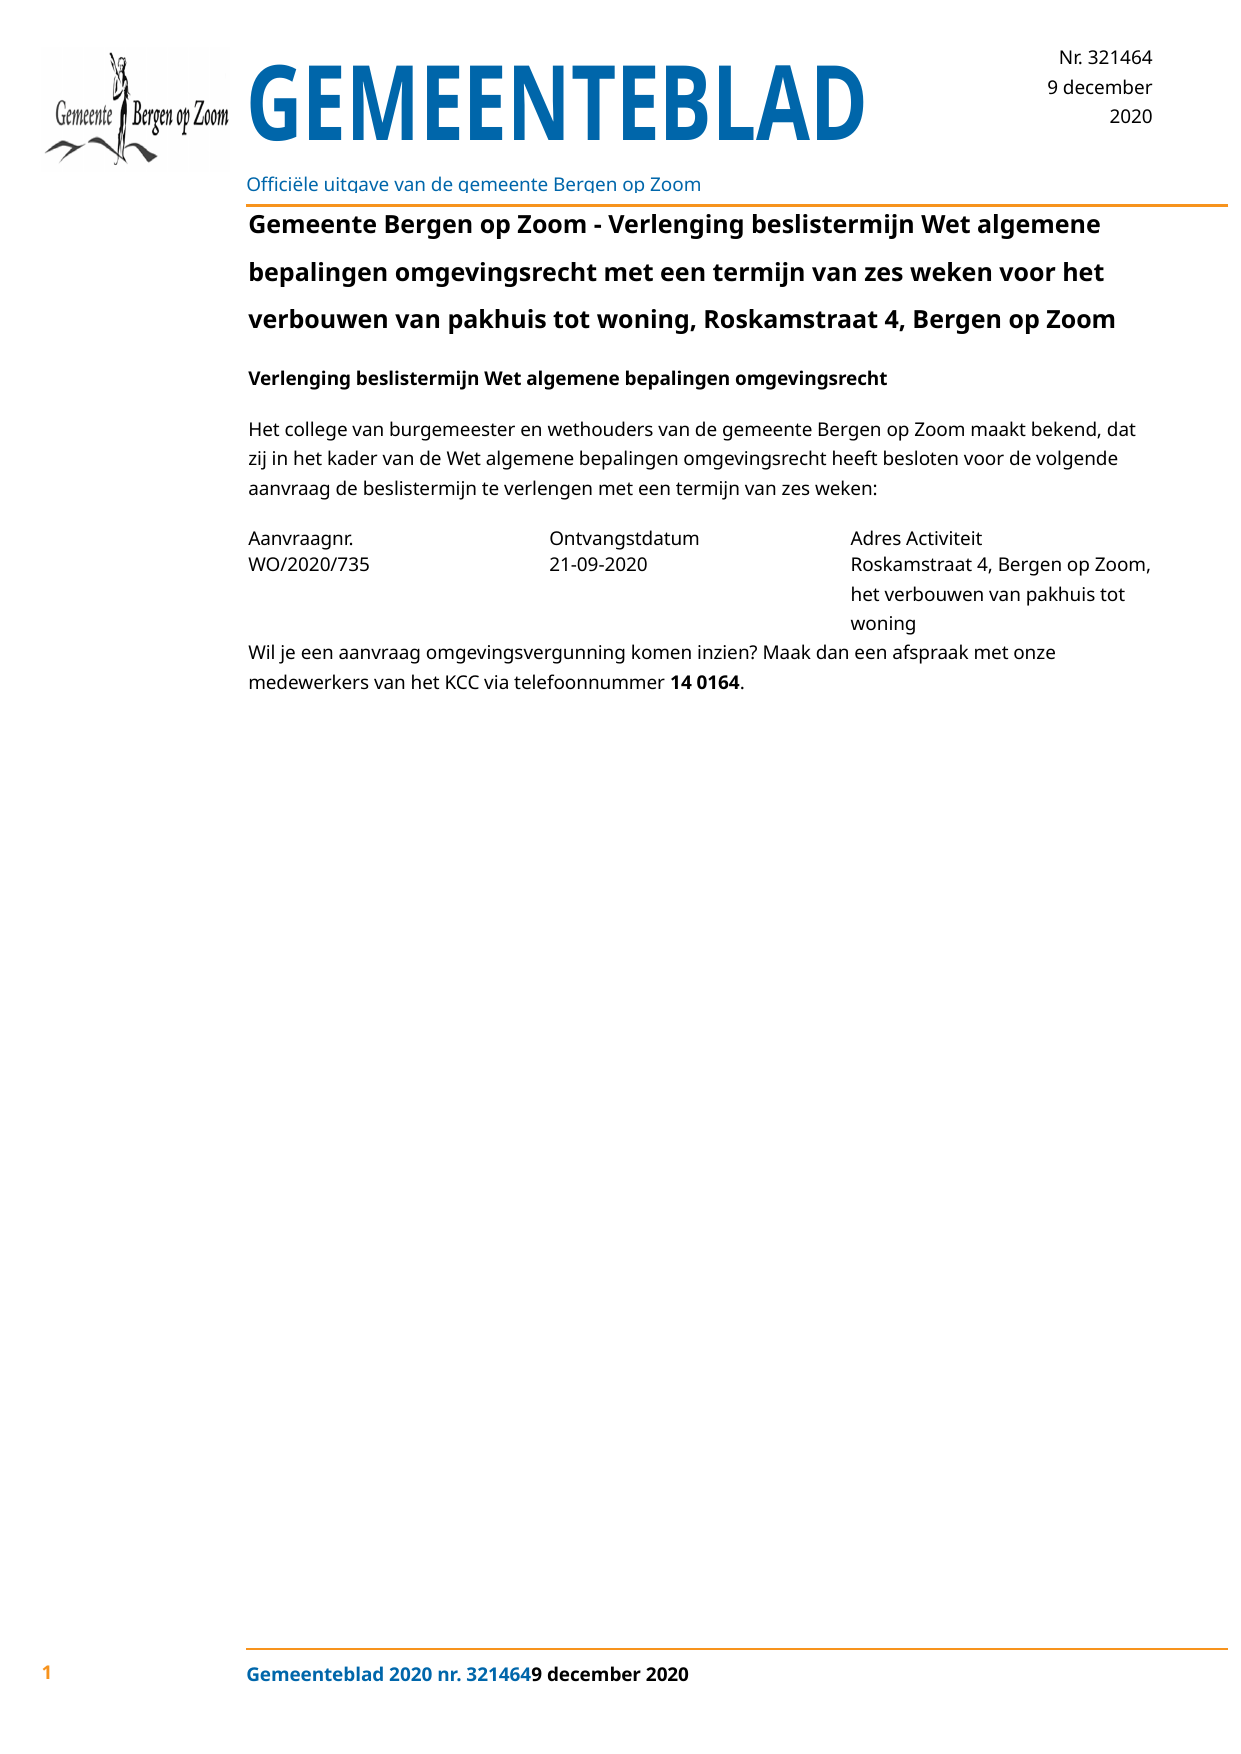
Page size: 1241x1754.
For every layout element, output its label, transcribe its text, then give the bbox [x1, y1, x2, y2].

text Gemeente Bergen op Zoom - Verlenging beslistermijn Wet algemene bepalingen omgevingsrecht met een termijn van zes weken voor het verbouwen van pakhuis tot woning, Roskamstraat 4, Bergen op Zoom [248, 207, 1152, 336]
text Verlenging beslistermijn Wet algemene bepalingen omgevingsrecht [248, 366, 1152, 391]
table_header Adres Activiteit [850, 526, 1152, 551]
text Het college van burgemeester en wethouders van de gemeente Bergen op Zoom maakt bekend, dat zij in het kader van de Wet algemene bepalingen omgevingsrecht heeft besloten voor de volgende aanvraag de beslistermijn te verlengen met een termijn van zes weken: [248, 416, 1152, 501]
picture [41, 47, 231, 172]
table_header Ontvangstdatum [549, 526, 850, 551]
table_cell 21-09-2020 [549, 551, 850, 636]
table_cell Roskamstraat 4, Bergen op Zoom, het verbouwen van pakhuis tot woning [850, 551, 1152, 636]
table_cell WO/2020/735 [248, 551, 549, 636]
table_header Aanvraagnr. [248, 526, 549, 551]
text Wil je een aanvraag omgevingsvergunning komen inzien? Maak dan een afspraak met onze medewerkers van het KCC via telefoonnummer 14 0164. [248, 639, 1152, 695]
